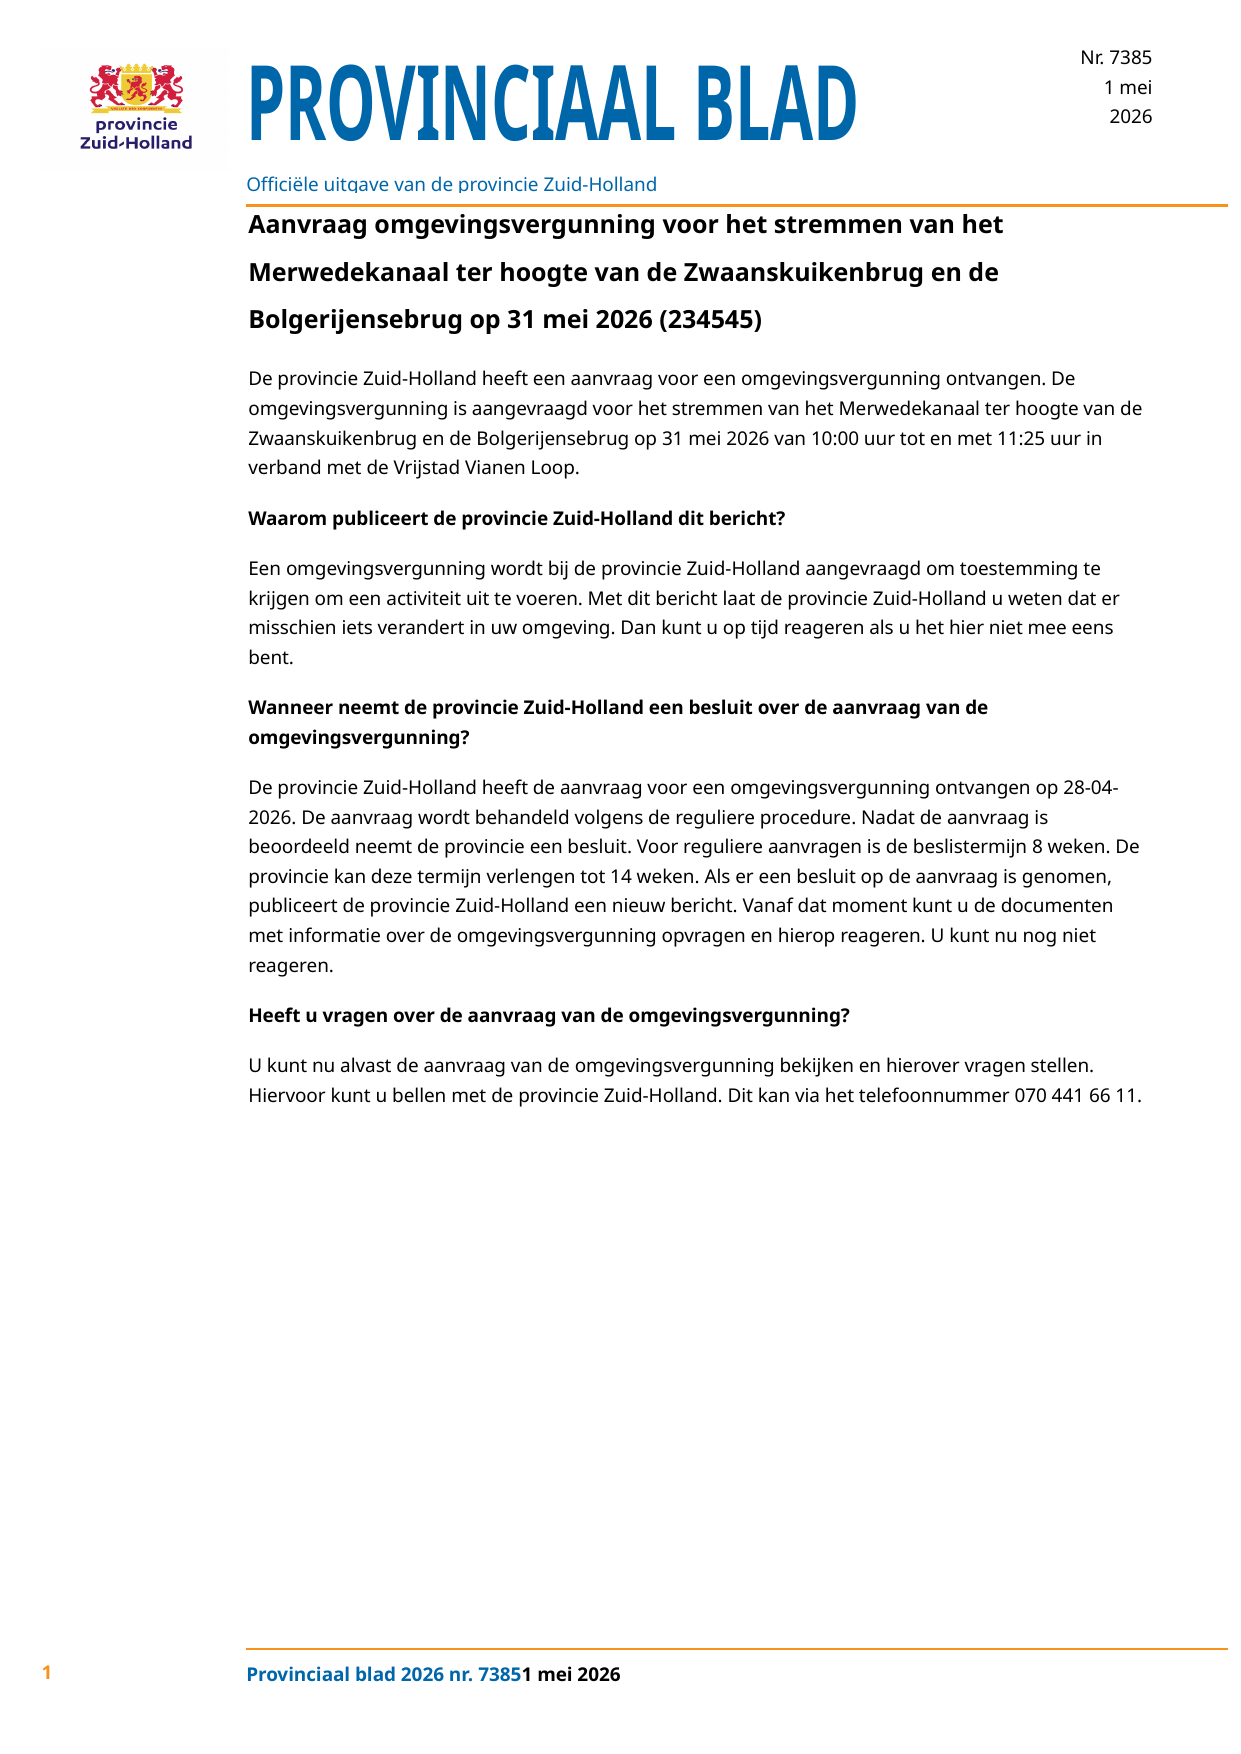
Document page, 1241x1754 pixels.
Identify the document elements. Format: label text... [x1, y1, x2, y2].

text De provincie Zuid-Holland heeft een aanvraag voor een omgevingsvergunning ontvangen. De omgevingsvergunning is aangevraagd voor het stremmen van het Merwedekanaal ter hoogte van de Zwaanskuikenbrug en de Bolgerijensebrug op 31 mei 2026 van 10:00 uur tot en met 11:25 uur in verband met de Vrijstad Vianen Loop. [248, 366, 1152, 480]
text U kunt nu alvast de aanvraag van de omgevingsvergunning bekijken en hierover vragen stellen. Hiervoor kunt u bellen met de provincie Zuid-Holland. Dit kan via het telefoonnummer 070 441 66 11. [248, 1053, 1152, 1108]
text Heeft u vragen over de aanvraag van de omgevingsvergunning? [248, 1002, 1152, 1028]
text De provincie Zuid-Holland heeft de aanvraag voor een omgevingsvergunning ontvangen op 28-04-2026. De aanvraag wordt behandeld volgens de reguliere procedure. Nadat de aanvraag is beoordeeld neemt de provincie een besluit. Voor reguliere aanvragen is de beslistermijn 8 weken. De provincie kan deze termijn verlengen tot 14 weken. Als er een besluit op de aanvraag is genomen, publiceert de provincie Zuid-Holland een nieuw bericht. Vanaf dat moment kunt u de documenten met informatie over de omgevingsvergunning opvragen en hierop reageren. U kunt nu nog niet reageren. [248, 774, 1152, 977]
text Wanneer neemt de provincie Zuid-Holland een besluit over de aanvraag van de omgevingsvergunning? [248, 694, 1152, 749]
text Aanvraag omgevingsvergunning voor het stremmen van het Merwedekanaal ter hoogte van de Zwaanskuikenbrug en de Bolgerijensebrug op 31 mei 2026 (234545) [248, 207, 1152, 336]
picture [41, 47, 231, 172]
text Een omgevingsvergunning wordt bij de provincie Zuid-Holland aangevraagd om toestemming te krijgen om een activiteit uit te voeren. Met dit bericht laat de provincie Zuid-Holland u weten dat er misschien iets verandert in uw omgeving. Dan kunt u op tijd reageren als u het hier niet mee eens bent. [248, 555, 1152, 669]
text Waarom publiceert de provincie Zuid-Holland dit bericht? [248, 505, 1152, 530]
